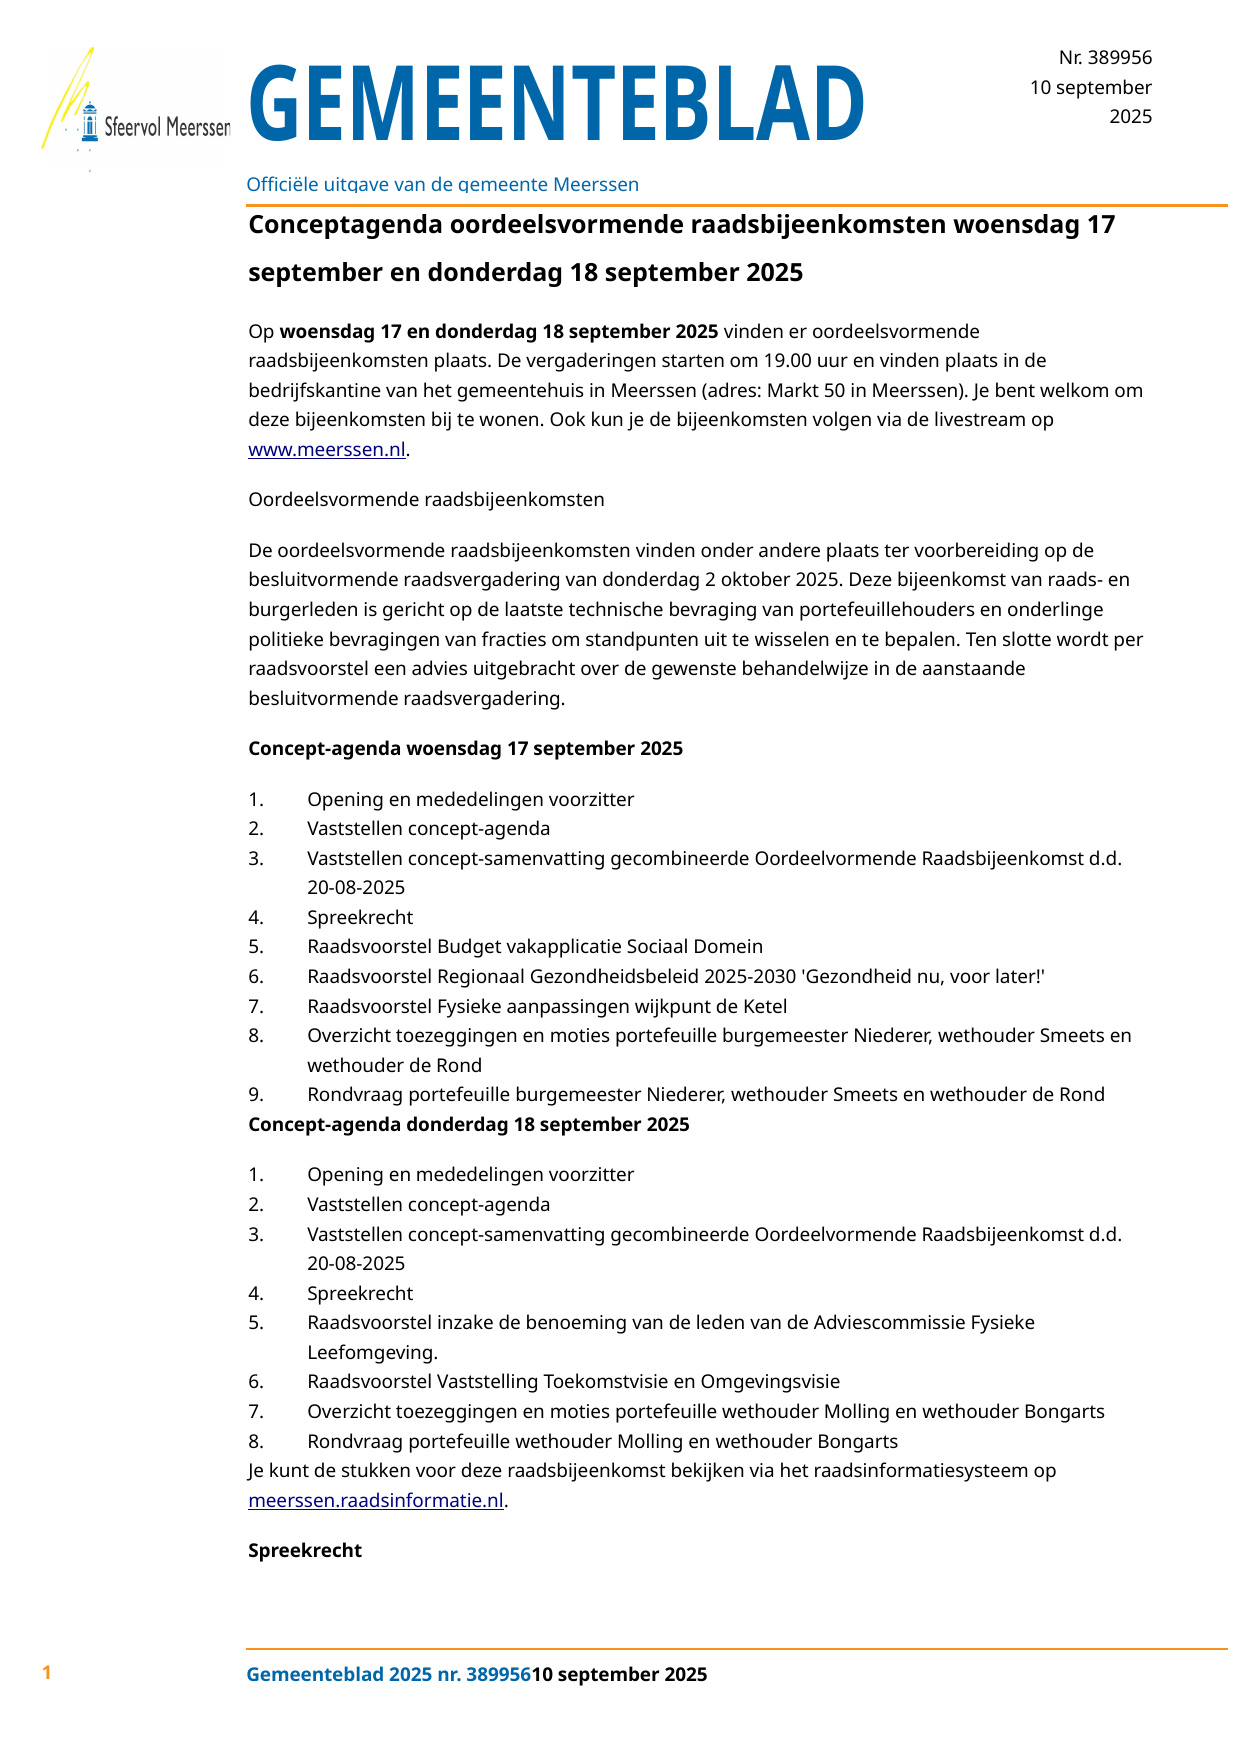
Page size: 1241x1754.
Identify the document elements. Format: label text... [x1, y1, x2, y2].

list Overzicht toezeggingen en moties portefeuille burgemeester Niederer, wethouder Smeets en wethouder de Rond [248, 1022, 1152, 1078]
text Conceptagenda oordeelsvormende raadsbijeenkomsten woensdag 17 september en donderdag 18 september 2025 [248, 207, 1152, 288]
list Raadsvoorstel Vaststelling Toekomstvisie en Omgevingsvisie [248, 1369, 1152, 1394]
list Rondvraag portefeuille wethouder Molling en wethouder Bongarts [248, 1428, 1152, 1454]
list Raadsvoorstel Budget vakapplicatie Sociaal Domein [248, 934, 1152, 959]
text Concept-agenda donderdag 18 september 2025 [248, 1111, 1152, 1137]
list Overzicht toezeggingen en moties portefeuille wethouder Molling en wethouder Bongarts [248, 1398, 1152, 1424]
list Raadsvoorstel Fysieke aanpassingen wijkpunt de Ketel [248, 993, 1152, 1019]
list Raadsvoorstel Regionaal Gezondheidsbeleid 2025-2030 'Gezondheid nu, voor later!' [248, 963, 1152, 989]
text Op woensdag 17 en donderdag 18 september 2025 vinden er oordeelsvormende raadsbijeenkomsten plaats. De vergaderingen starten om 19.00 uur en vinden plaats in de bedrijfskantine van het gemeentehuis in Meerssen (adres: Markt 50 in Meerssen). Je bent welkom om deze bijeenkomsten bij te wonen. Ook kun je de bijeenkomsten volgen via de livestream op www.meerssen.nl. [248, 318, 1152, 462]
text Concept-agenda woensdag 17 september 2025 [248, 735, 1152, 761]
text Oordeelsvormende raadsbijeenkomsten [248, 487, 1152, 512]
list Rondvraag portefeuille burgemeester Niederer, wethouder Smeets en wethouder de Rond [248, 1082, 1152, 1107]
text Je kunt de stukken voor deze raadsbijeenkomst bekijken via het raadsinformatiesysteem op meerssen.raadsinformatie.nl. [248, 1457, 1152, 1513]
list Vaststellen concept-samenvatting gecombineerde Oordeelvormende Raadsbijeenkomst d.d. 20-08-2025 [248, 845, 1152, 900]
list Spreekrecht [248, 904, 1152, 930]
list Raadsvoorstel inzake de benoeming van de leden van de Adviescommissie Fysieke Leefomgeving. [248, 1309, 1152, 1365]
list Spreekrecht [248, 1280, 1152, 1306]
list Vaststellen concept-agenda [248, 815, 1152, 841]
list Vaststellen concept-agenda [248, 1191, 1152, 1217]
list Opening en mededelingen voorzitter [248, 1162, 1152, 1187]
picture [41, 47, 231, 172]
text Spreekrecht [248, 1537, 1152, 1563]
text De oordeelsvormende raadsbijeenkomsten vinden onder andere plaats ter voorbereiding op de besluitvormende raadsvergadering van donderdag 2 oktober 2025. Deze bijeenkomst van raads- en burgerleden is gericht op de laatste technische bevraging van portefeuillehouders en onderlinge politieke bevragingen van fracties om standpunten uit te wisselen en te bepalen. Ten slotte wordt per raadsvoorstel een advies uitgebracht over de gewenste behandelwijze in de aanstaande besluitvormende raadsvergadering. [248, 537, 1152, 711]
list Opening en mededelingen voorzitter [248, 786, 1152, 812]
list Vaststellen concept-samenvatting gecombineerde Oordeelvormende Raadsbijeenkomst d.d. 20-08-2025 [248, 1221, 1152, 1276]
